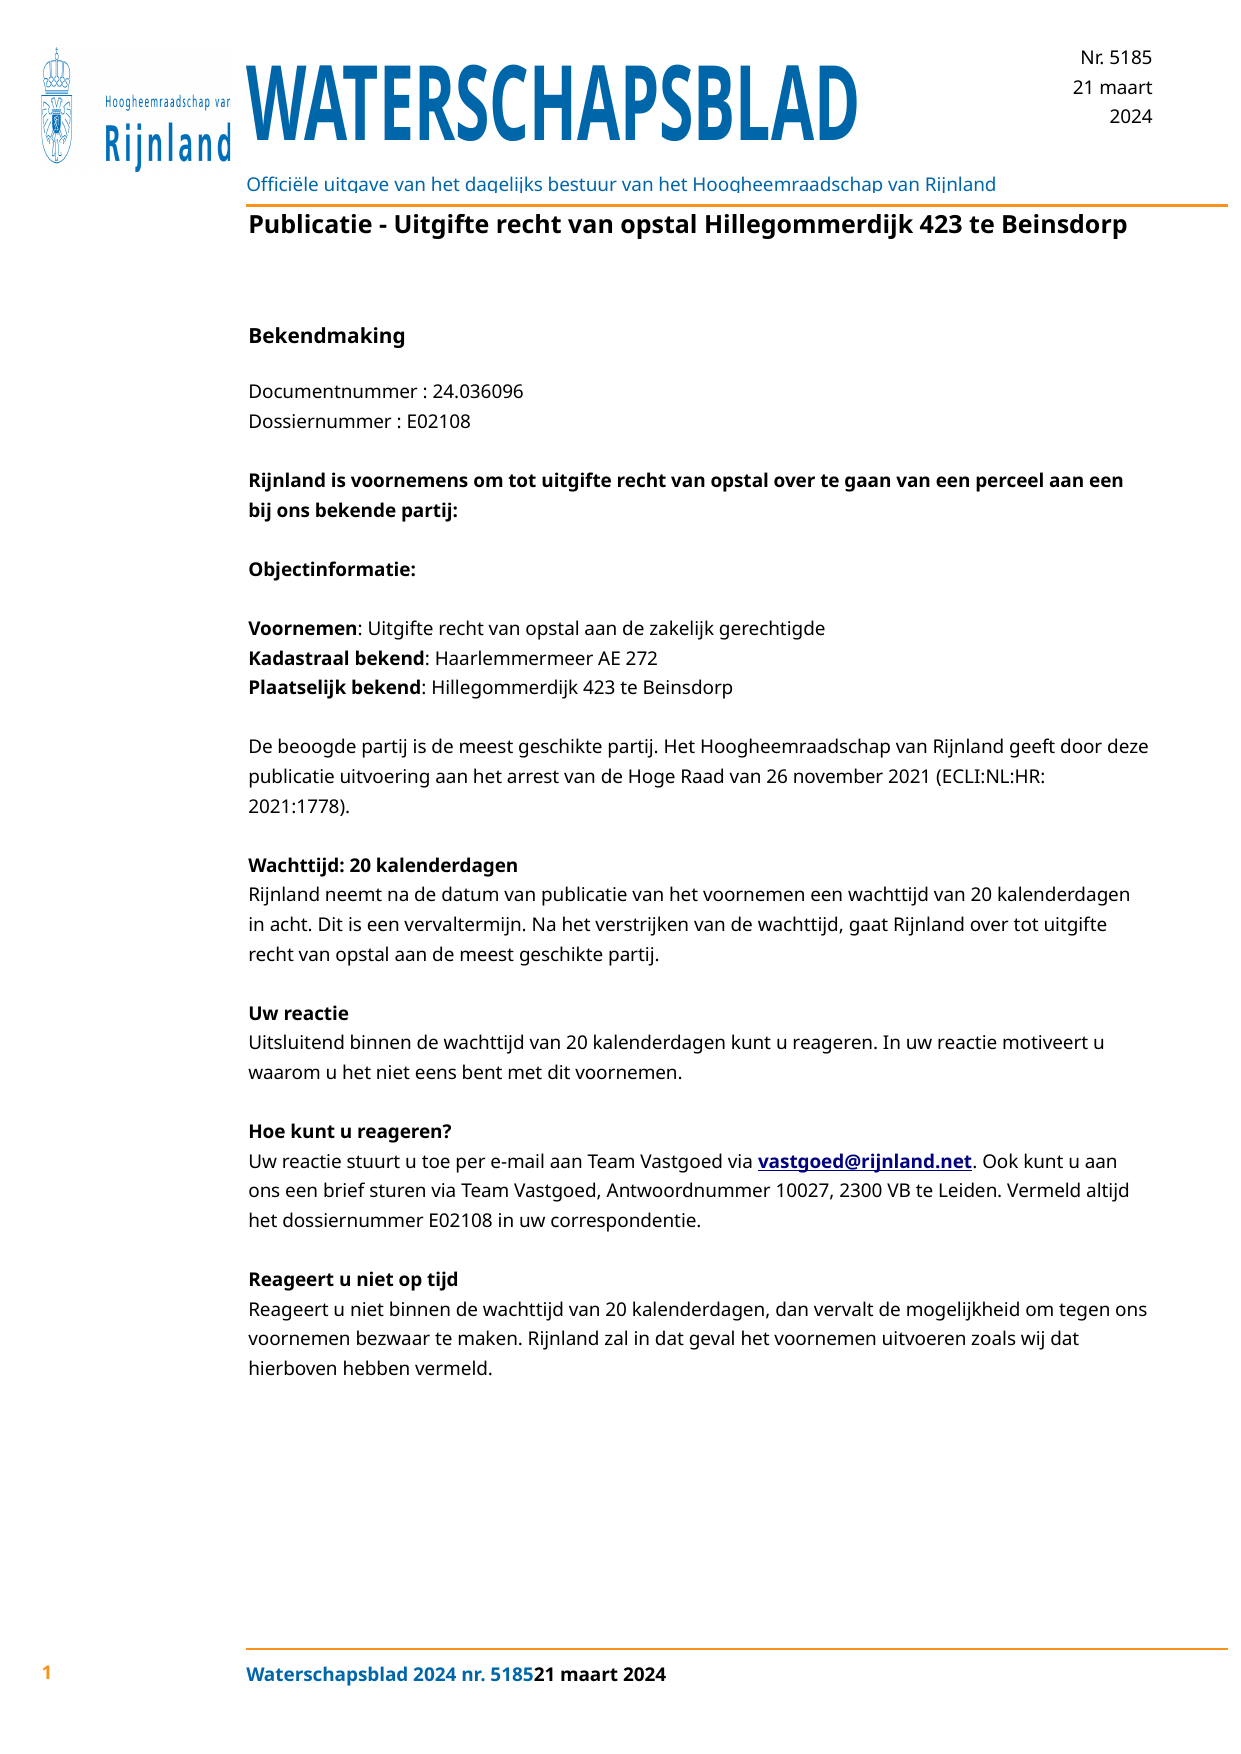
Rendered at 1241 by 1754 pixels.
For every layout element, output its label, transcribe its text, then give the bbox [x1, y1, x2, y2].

text Rijnland neemt na de datum van publicatie van het voornemen een wachttijd van 20 kalenderdagen in acht. Dit is een vervaltermijn. Na het verstrijken van de wachttijd, gaat Rijnland over tot uitgifte recht van opstal aan de meest geschikte partij. [248, 882, 1152, 967]
text Voornemen: Uitgifte recht van opstal aan de zakelijk gerechtigde [248, 615, 1152, 641]
text Uw reactie [248, 1000, 1152, 1026]
text Uitsluitend binnen de wachttijd van 20 kalenderdagen kunt u reageren. In uw reactie motiveert u waarom u het niet eens bent met dit voornemen. [248, 1029, 1152, 1085]
text Wachttijd: 20 kalenderdagen [248, 852, 1152, 878]
text Uw reactie stuurt u toe per e-mail aan Team Vastgoed via vastgoed@rijnland.net. Ook kunt u aan ons een brief sturen via Team Vastgoed, Antwoordnummer 10027, 2300 VB te Leiden. Vermeld altijd het dossiernummer E02108 in uw correspondentie. [248, 1148, 1152, 1233]
text Bekendmaking [248, 321, 1152, 349]
text Hoe kunt u reageren? [248, 1118, 1152, 1144]
text Publicatie - Uitgifte recht van opstal Hillegommerdijk 423 te Beinsdorp [248, 207, 1152, 241]
picture [41, 47, 231, 172]
text Reageert u niet op tijd [248, 1266, 1152, 1292]
text Objectinformatie: [248, 556, 1152, 582]
text Kadastraal bekend: Haarlemmermeer AE 272 [248, 645, 1152, 671]
text Dossiernummer : E02108 [248, 408, 1152, 434]
text Plaatselijk bekend: Hillegommerdijk 423 te Beinsdorp [248, 674, 1152, 700]
text Documentnummer : 24.036096 [248, 379, 1152, 404]
text Rijnland is voornemens om tot uitgifte recht van opstal over te gaan van een perceel aan een bij ons bekende partij: [248, 467, 1152, 523]
text Reageert u niet binnen de wachttijd van 20 kalenderdagen, dan vervalt de mogelijkheid om tegen ons voornemen bezwaar te maken. Rijnland zal in dat geval het voornemen uitvoeren zoals wij dat hierboven hebben vermeld. [248, 1296, 1152, 1381]
text De beoogde partij is de meest geschikte partij. Het Hoogheemraadschap van Rijnland geeft door deze publicatie uitvoering aan het arrest van de Hoge Raad van 26 november 2021 (ECLI:NL:HR: 2021:1778). [248, 734, 1152, 819]
